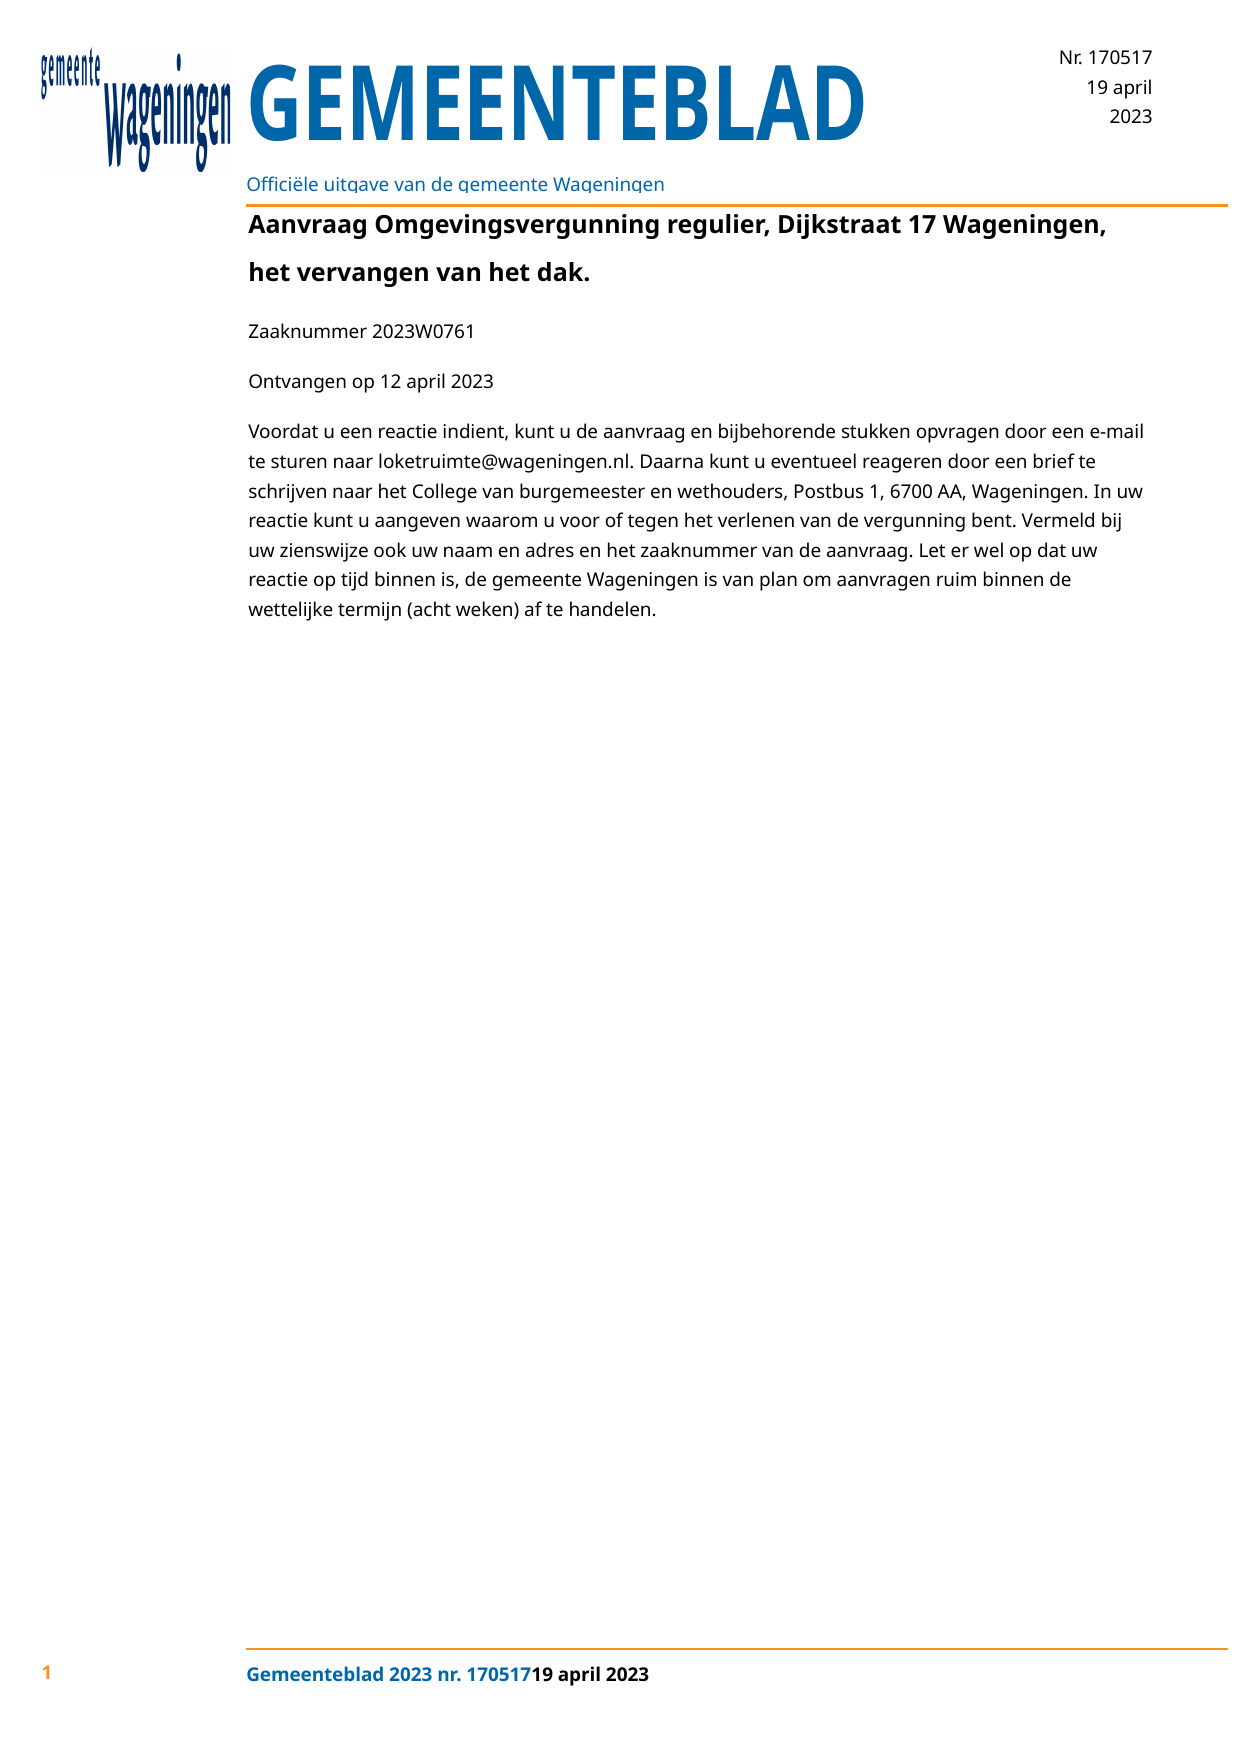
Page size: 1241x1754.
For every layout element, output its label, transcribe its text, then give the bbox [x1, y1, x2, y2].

text Voordat u een reactie indient, kunt u de aanvraag en bijbehorende stukken opvragen door een e-mail te sturen naar loketruimte@wageningen.nl. Daarna kunt u eventueel reageren door een brief te schrijven naar het College van burgemeester en wethouders, Postbus 1, 6700 AA, Wageningen. In uw reactie kunt u aangeven waarom u voor of tegen het verlenen van de vergunning bent. Vermeld bij uw zienswijze ook uw naam en adres en het zaaknummer van de aanvraag. Let er wel op dat uw reactie op tijd binnen is, de gemeente Wageningen is van plan om aanvragen ruim binnen de wettelijke termijn (acht weken) af te handelen. [248, 419, 1152, 622]
text Ontvangen op 12 april 2023 [248, 368, 1152, 394]
text Aanvraag Omgevingsvergunning regulier, Dijkstraat 17 Wageningen, het vervangen van het dak. [248, 207, 1152, 288]
picture [41, 47, 231, 172]
text Zaaknummer 2023W0761 [248, 318, 1152, 344]
